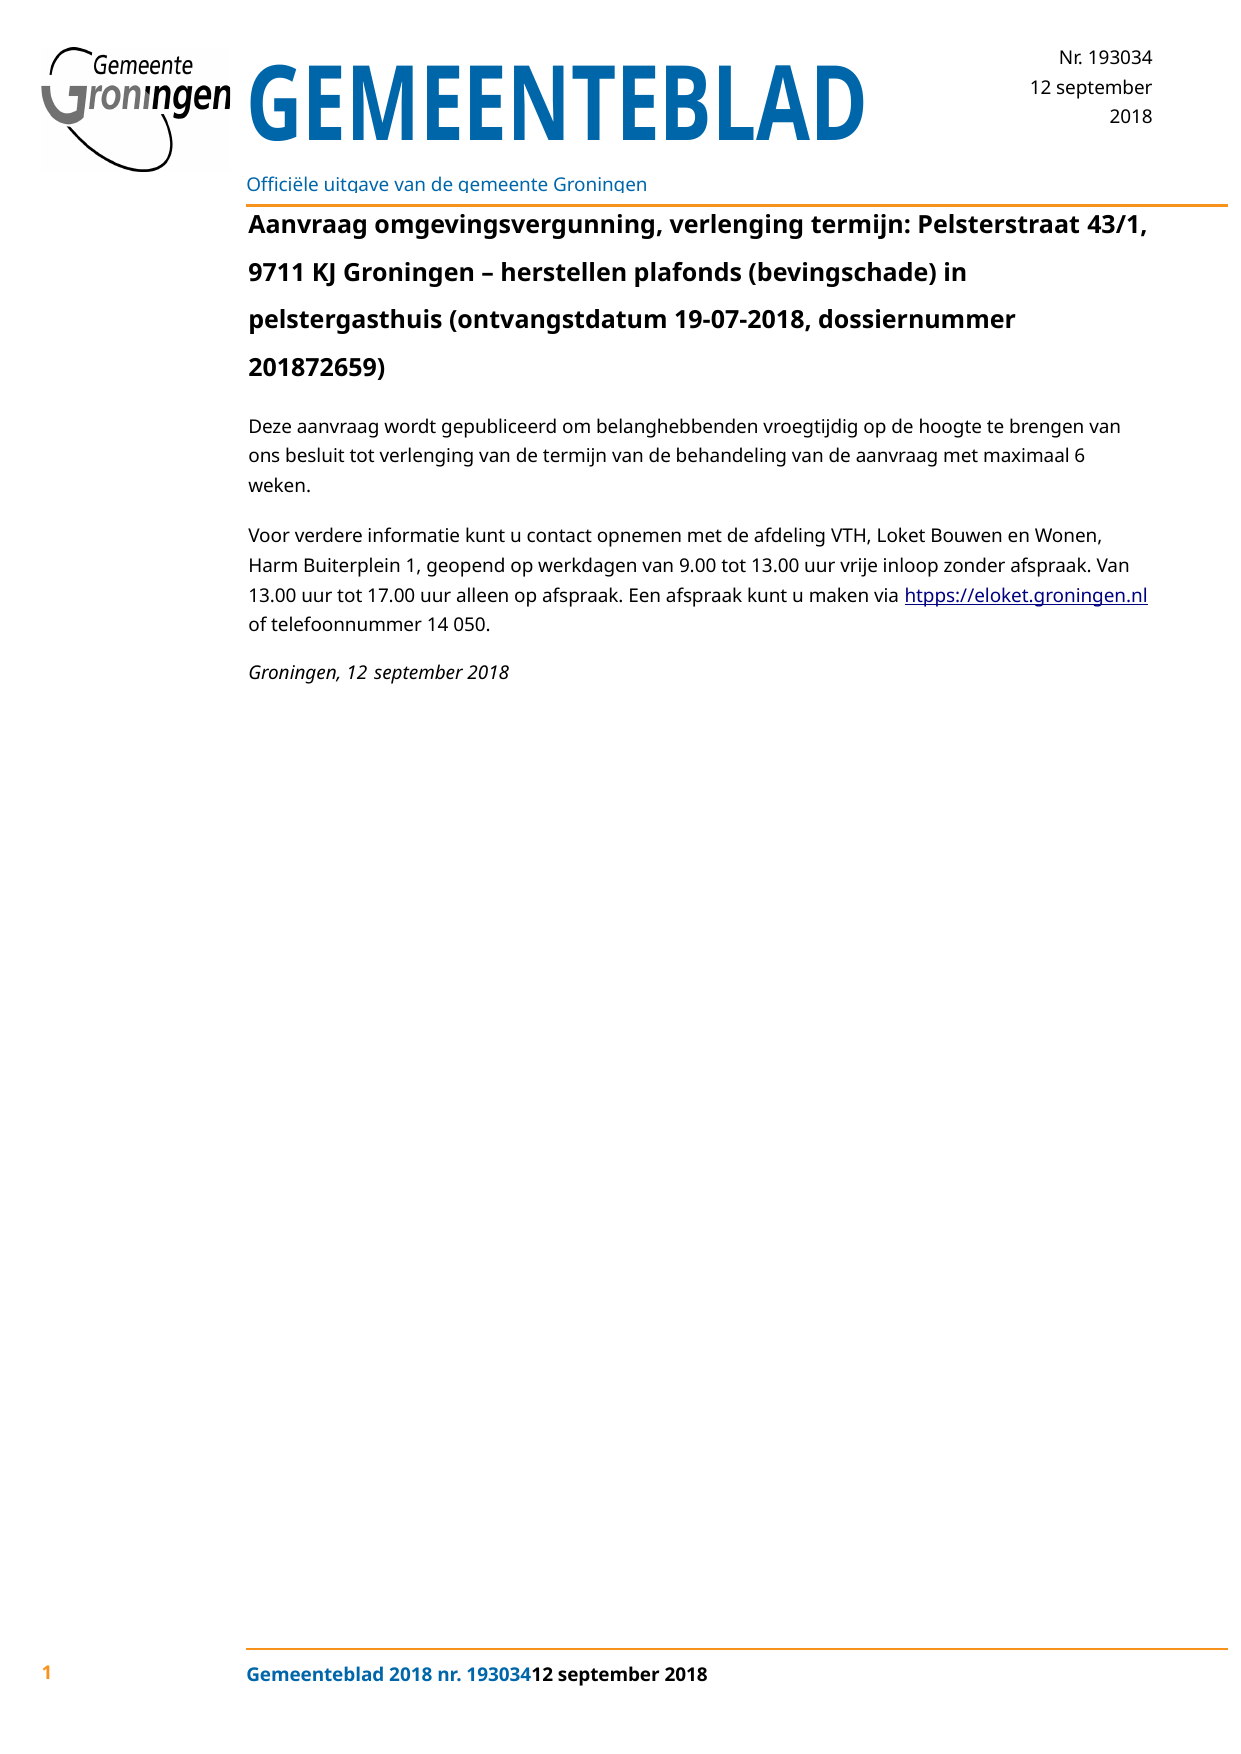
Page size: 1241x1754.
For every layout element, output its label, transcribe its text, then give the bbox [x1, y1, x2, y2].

text Voor verdere informatie kunt u contact opnemen met de afdeling VTH, Loket Bouwen en Wonen, Harm Buiterplein 1, geopend op werkdagen van 9.00 tot 13.00 uur vrije inloop zonder afspraak. Van 13.00 uur tot 17.00 uur alleen op afspraak. Een afspraak kunt u maken via htpps://eloket.groningen.nl of telefoonnummer 14 050. [248, 523, 1152, 637]
text Groningen, 12 september 2018 [248, 659, 1152, 685]
text Aanvraag omgevingsvergunning, verlenging termijn: Pelsterstraat 43/1, 9711 KJ Groningen – herstellen plafonds (bevingschade) in pelstergasthuis (ontvangstdatum 19-07-2018, dossiernummer 201872659) [248, 207, 1152, 384]
text Deze aanvraag wordt gepubliceerd om belanghebbenden vroegtijdig op de hoogte te brengen van ons besluit tot verlenging van de termijn van de behandeling van de aanvraag met maximaal 6 weken. [248, 413, 1152, 498]
picture [41, 47, 231, 172]
